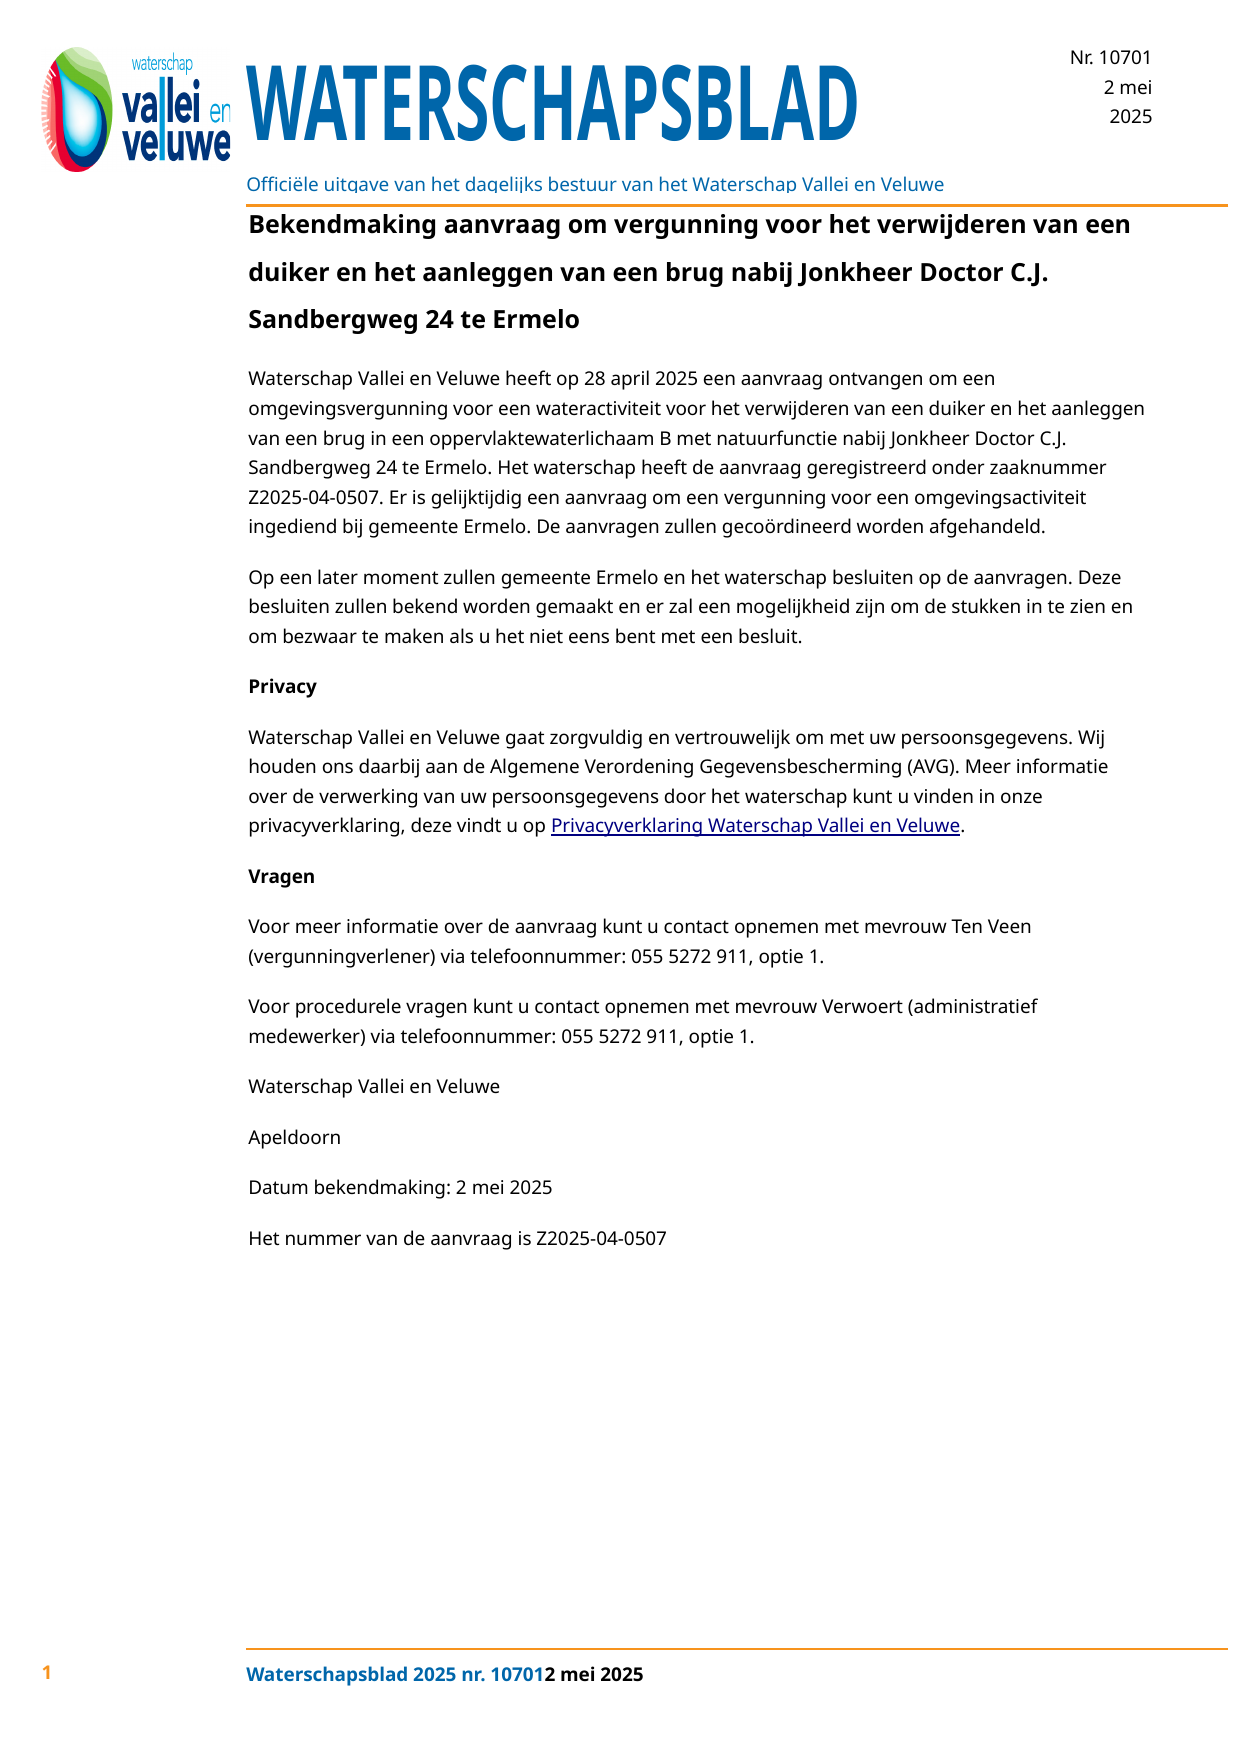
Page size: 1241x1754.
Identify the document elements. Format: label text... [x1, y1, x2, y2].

picture [41, 47, 231, 172]
text Vragen [248, 863, 1152, 889]
text Waterschap Vallei en Veluwe [248, 1073, 1152, 1099]
text Datum bekendmaking: 2 mei 2025 [248, 1174, 1152, 1200]
text Bekendmaking aanvraag om vergunning voor het verwijderen van een duiker en het aanleggen van een brug nabij Jonkheer Doctor C.J. Sandbergweg 24 te Ermelo [248, 207, 1152, 336]
text Waterschap Vallei en Veluwe gaat zorgvuldig en vertrouwelijk om met uw persoonsgegevens. Wij houden ons daarbij aan de Algemene Verordening Gegevensbescherming (AVG). Meer informatie over de verwerking van uw persoonsgegevens door het waterschap kunt u vinden in onze privacyverklaring, deze vindt u op Privacyverklaring Waterschap Vallei en Veluwe. [248, 724, 1152, 838]
text Voor meer informatie over de aanvraag kunt u contact opnemen met mevrouw Ten Veen (vergunningverlener) via telefoonnummer: 055 5272 911, optie 1. [248, 913, 1152, 969]
text Apeldoorn [248, 1124, 1152, 1149]
text Waterschap Vallei en Veluwe heeft op 28 april 2025 een aanvraag ontvangen om een omgevingsvergunning voor een wateractiviteit voor het verwijderen van een duiker en het aanleggen van een brug in een oppervlaktewaterlichaam B met natuurfunctie nabij Jonkheer Doctor C.J. Sandbergweg 24 te Ermelo. Het waterschap heeft de aanvraag geregistreerd onder zaaknummer Z2025-04-0507. Er is gelijktijdig een aanvraag om een vergunning voor een omgevingsactiviteit ingediend bij gemeente Ermelo. De aanvragen zullen gecoördineerd worden afgehandeld. [248, 366, 1152, 539]
text Privacy [248, 673, 1152, 699]
text Het nummer van de aanvraag is Z2025-04-0507 [248, 1225, 1152, 1250]
text Op een later moment zullen gemeente Ermelo en het waterschap besluiten op de aanvragen. Deze besluiten zullen bekend worden gemaakt en er zal een mogelijkheid zijn om de stukken in te zien en om bezwaar te maken als u het niet eens bent met een besluit. [248, 564, 1152, 649]
text Voor procedurele vragen kunt u contact opnemen met mevrouw Verwoert (administratief medewerker) via telefoonnummer: 055 5272 911, optie 1. [248, 993, 1152, 1049]
